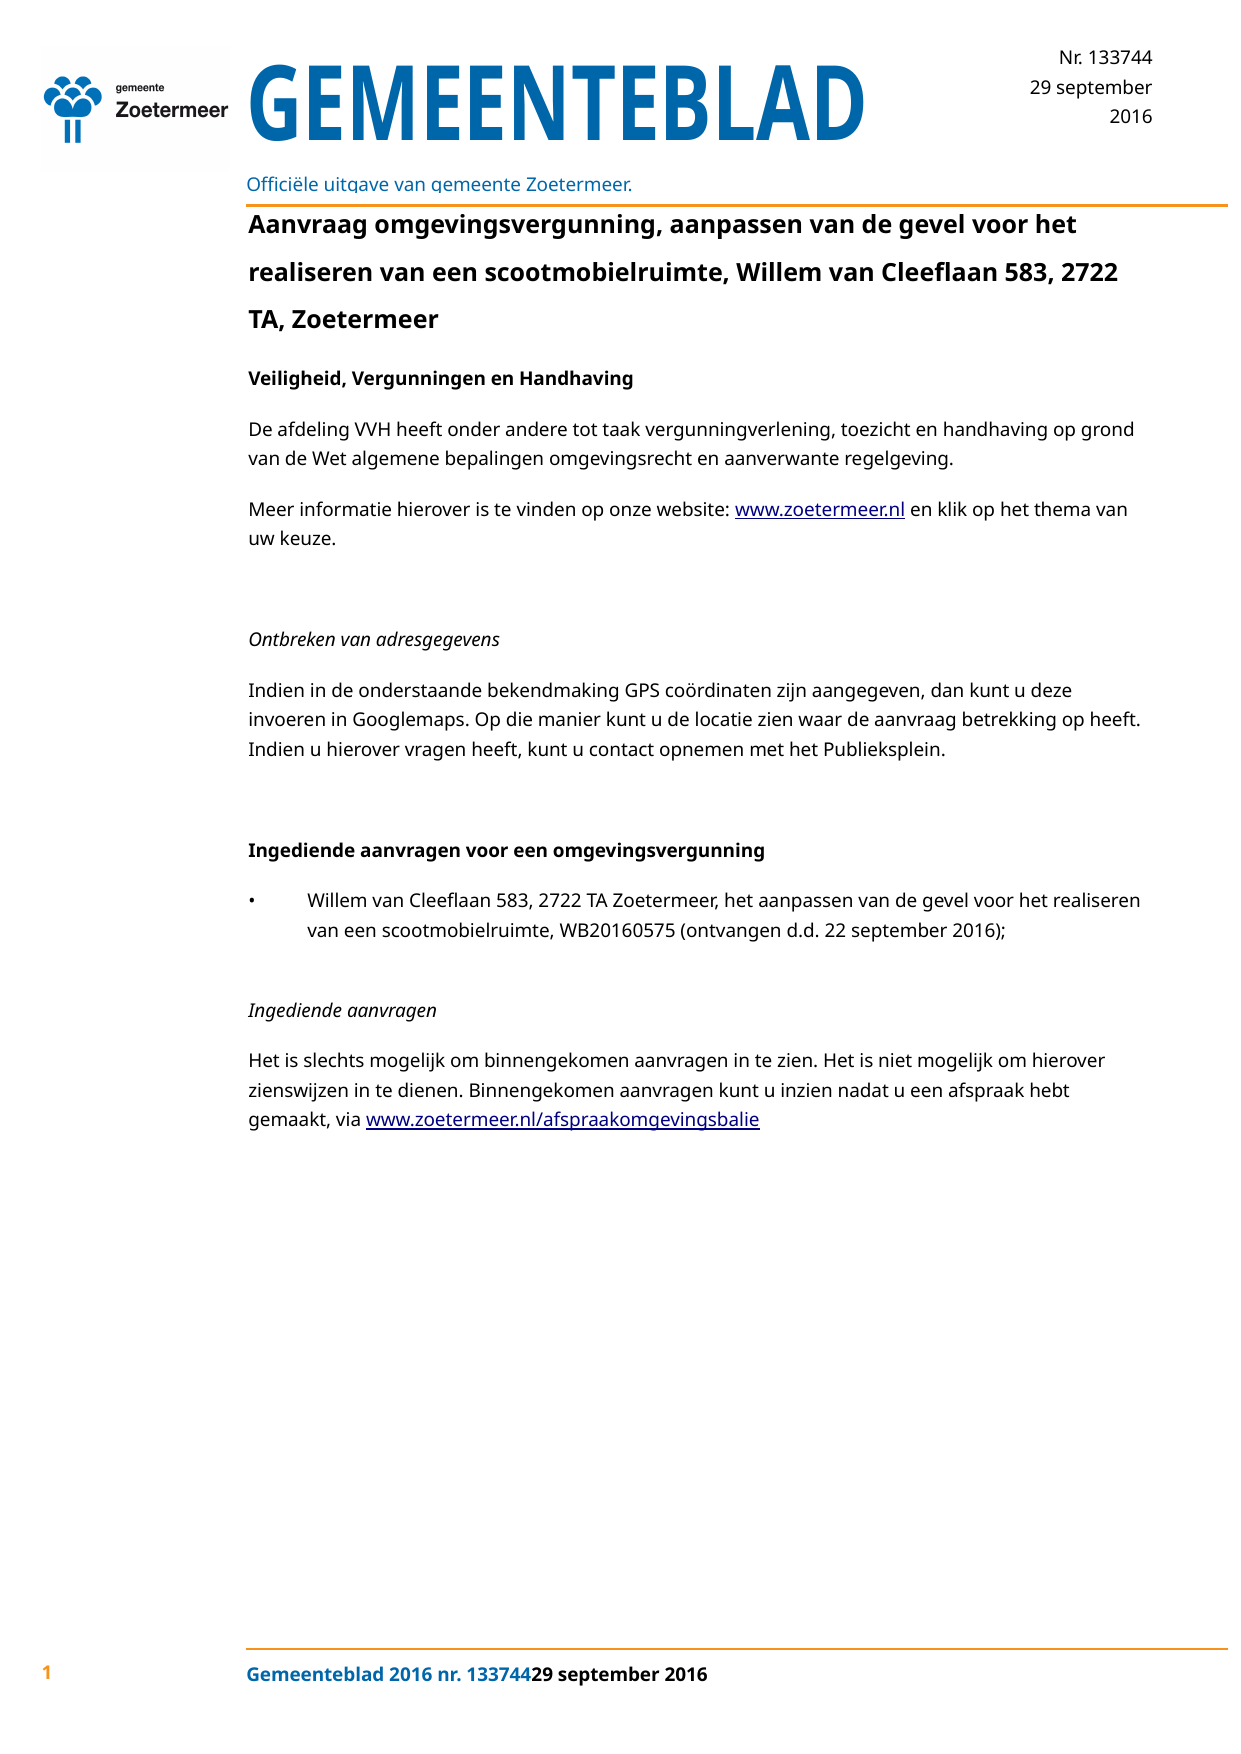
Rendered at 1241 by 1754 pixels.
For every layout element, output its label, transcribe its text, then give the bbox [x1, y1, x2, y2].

text De afdeling VVH heeft onder andere tot taak vergunningverlening, toezicht en handhaving op grond van de Wet algemene bepalingen omgevingsrecht en aanverwante regelgeving. [248, 416, 1152, 471]
text Veiligheid, Vergunningen en Handhaving [248, 366, 1152, 391]
text Ingediende aanvragen voor een omgevingsvergunning [248, 837, 1152, 862]
list Willem van Cleeflaan 583, 2722 TA Zoetermeer, het aanpassen van de gevel voor het realiseren van een scootmobielruimte, WB20160575 (ontvangen d.d. 22 september 2016); [248, 887, 1152, 942]
picture [41, 47, 231, 172]
text Ontbreken van adresgegevens [248, 626, 1152, 652]
text Meer informatie hierover is te vinden op onze website: www.zoetermeer.nl en klik op het thema van uw keuze. [248, 496, 1152, 551]
text Ingediende aanvragen [248, 997, 1152, 1022]
text Aanvraag omgevingsvergunning, aanpassen van de gevel voor het realiseren van een scootmobielruimte, Willem van Cleeflaan 583, 2722 TA, Zoetermeer [248, 207, 1152, 336]
text Het is slechts mogelijk om binnengekomen aanvragen in te zien. Het is niet mogelijk om hierover zienswijzen in te dienen. Binnengekomen aanvragen kunt u inzien nadat u een afspraak hebt gemaakt, via www.zoetermeer.nl/afspraakomgevingsbalie [248, 1047, 1152, 1132]
text Indien in de onderstaande bekendmaking GPS coördinaten zijn aangegeven, dan kunt u deze invoeren in Googlemaps. Op die manier kunt u de locatie zien waar de aanvraag betrekking op heeft. Indien u hierover vragen heeft, kunt u contact opnemen met het Publieksplein. [248, 677, 1152, 762]
